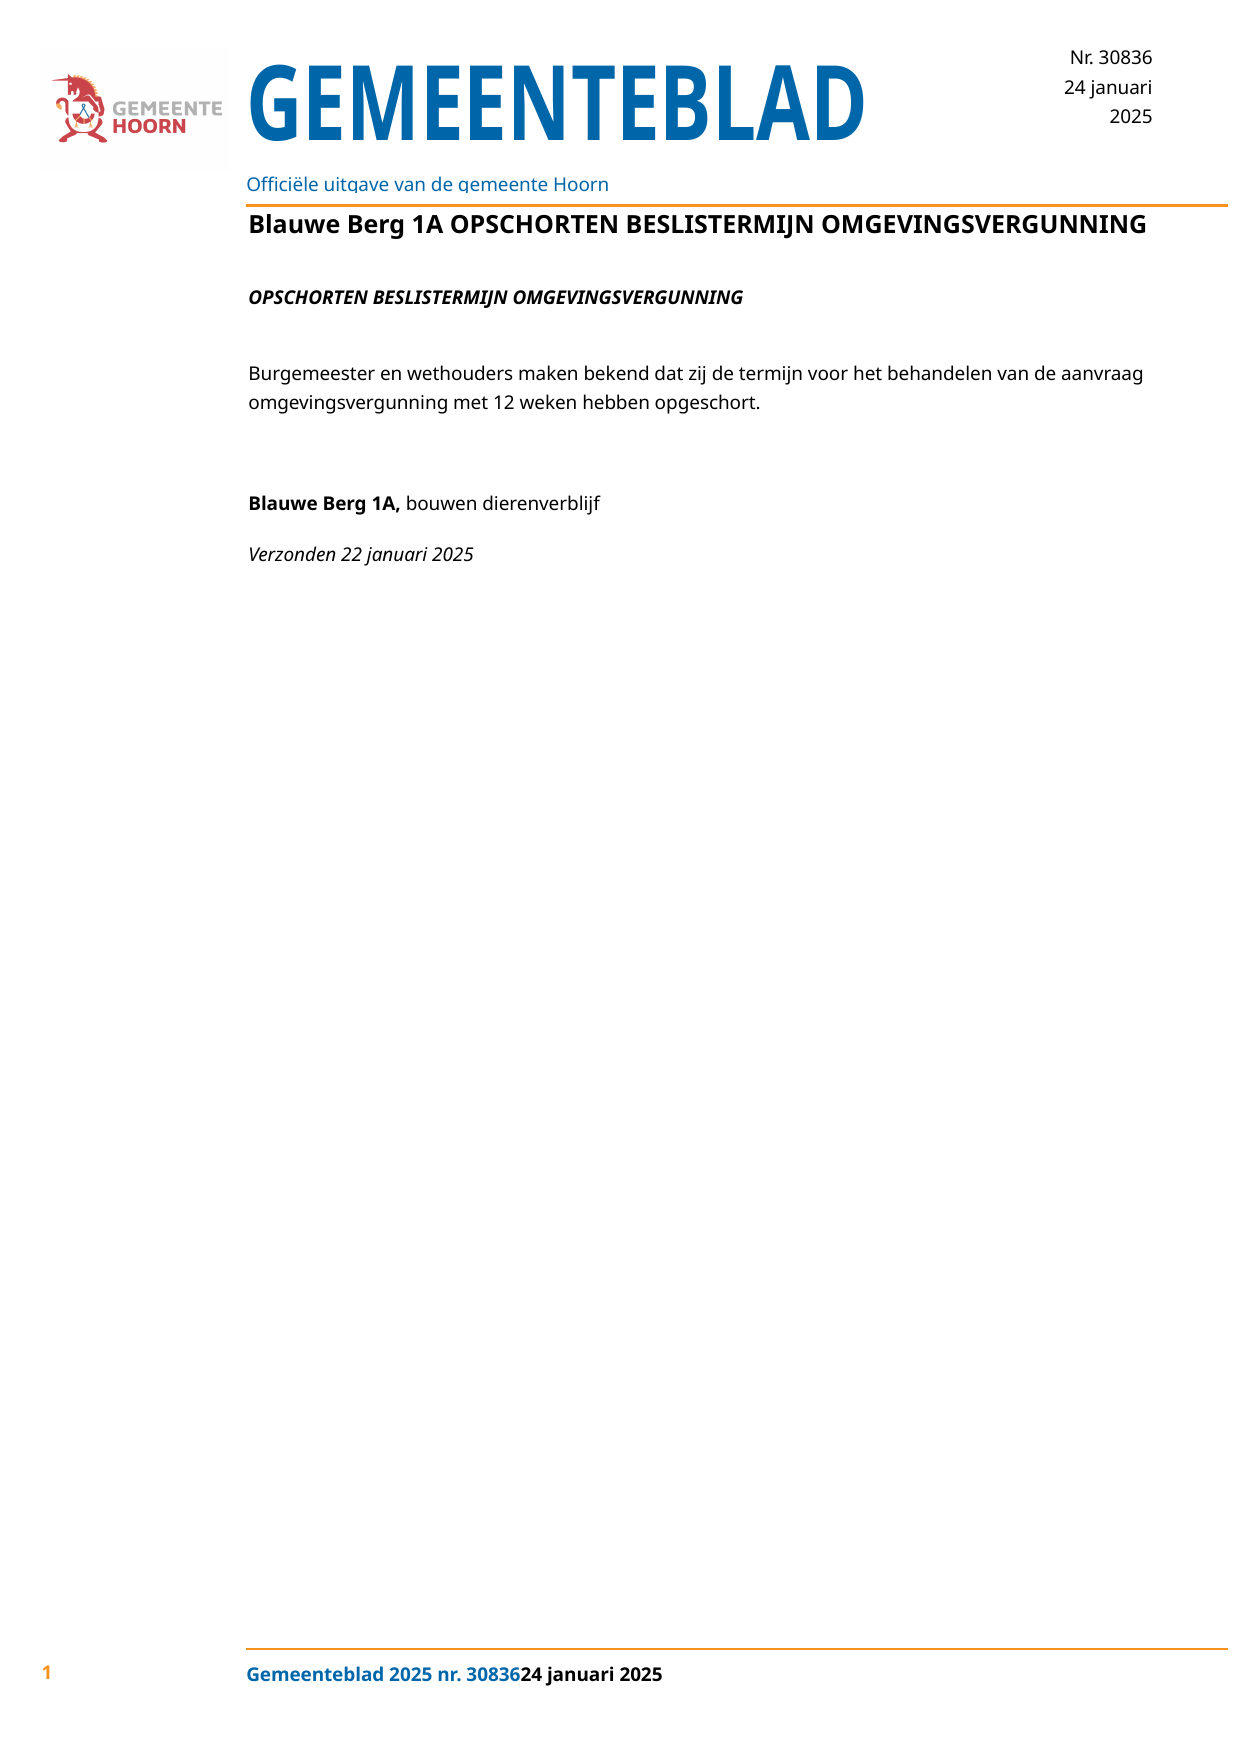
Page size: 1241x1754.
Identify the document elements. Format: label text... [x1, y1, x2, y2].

text OPSCHORTEN BESLISTERMIJN OMGEVINGSVERGUNNING [248, 284, 1152, 309]
text Blauwe Berg 1A OPSCHORTEN BESLISTERMIJN OMGEVINGSVERGUNNING [248, 207, 1152, 241]
text Burgemeester en wethouders maken bekend dat zij de termijn voor het behandelen van de aanvraag omgevingsvergunning met 12 weken hebben opgeschort. [248, 360, 1152, 415]
text Blauwe Berg 1A, bouwen dierenverblijf [248, 490, 1152, 516]
text Verzonden 22 januari 2025 [248, 541, 1152, 567]
picture [41, 47, 231, 172]
